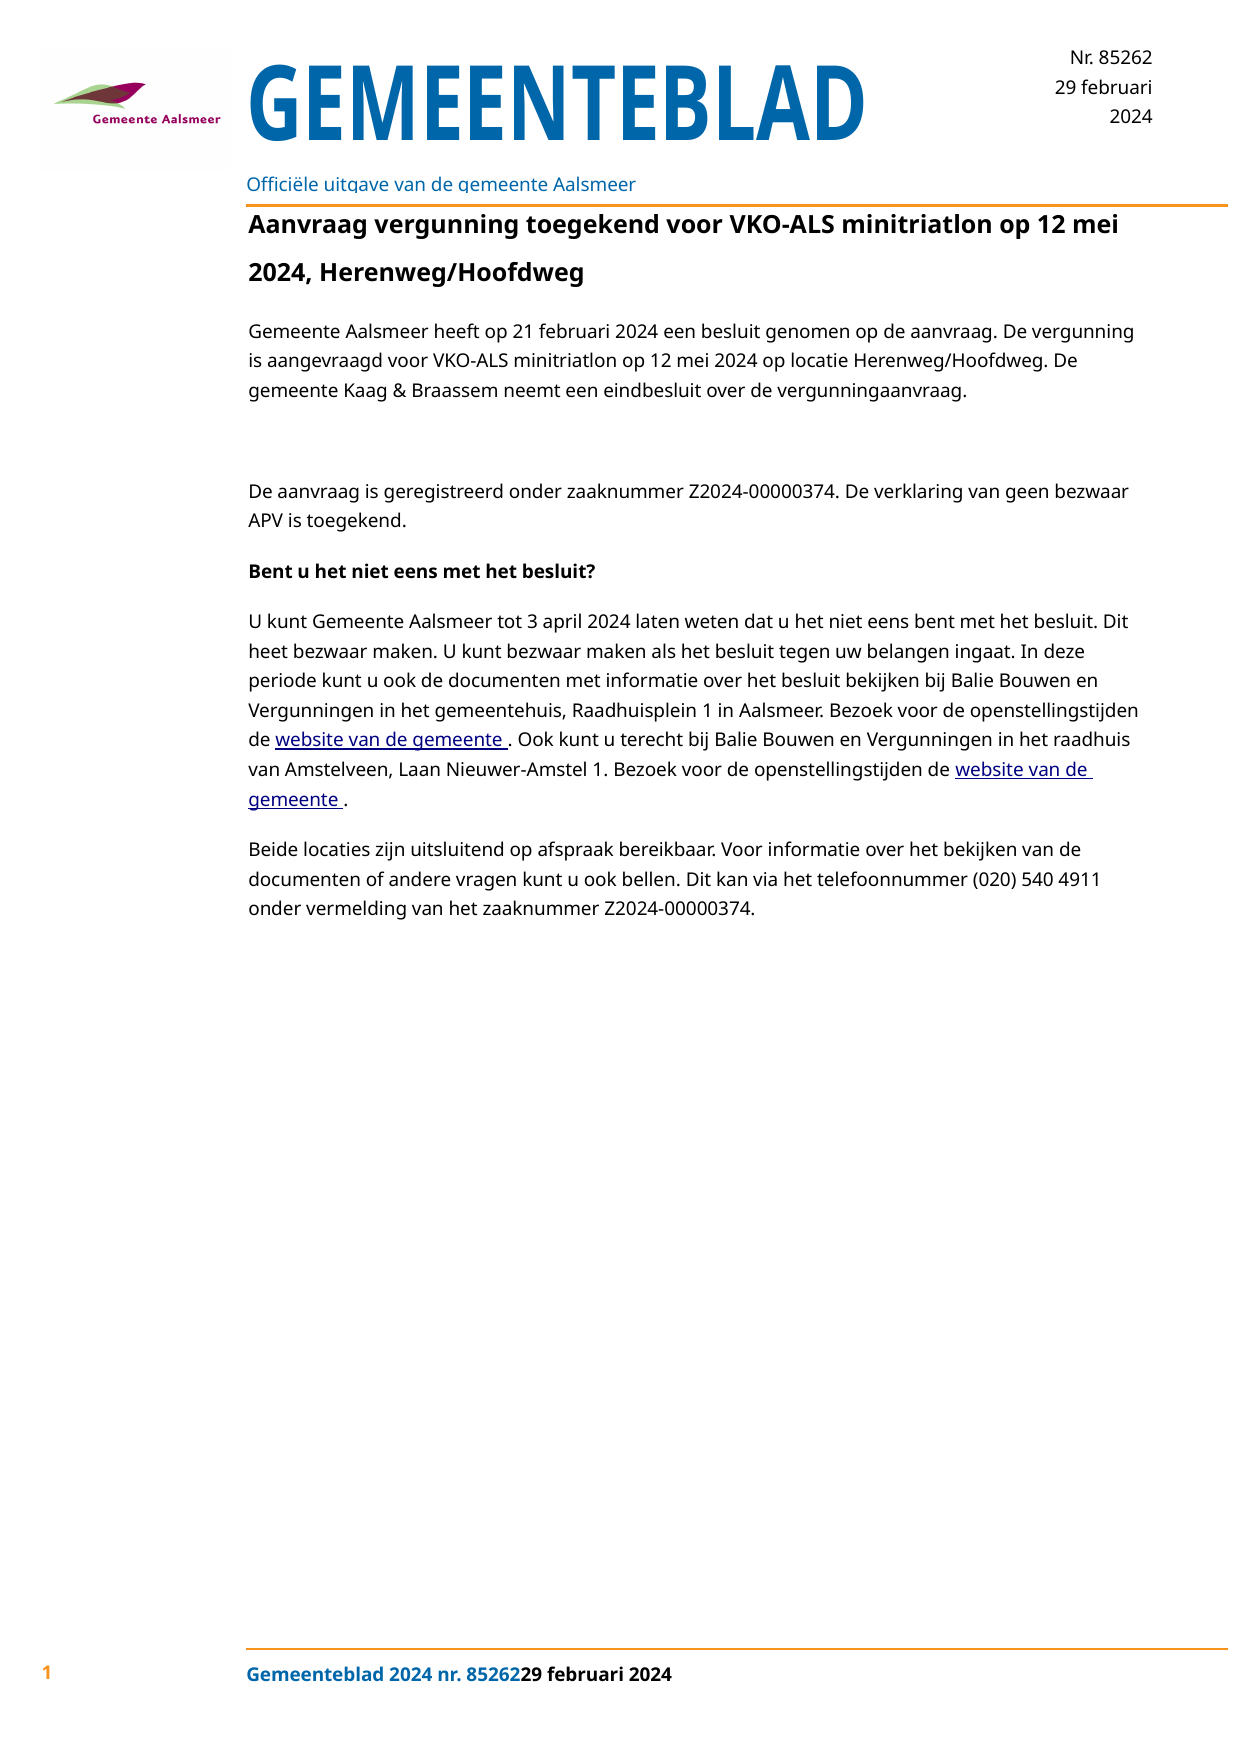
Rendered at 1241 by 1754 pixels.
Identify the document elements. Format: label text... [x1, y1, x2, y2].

text Beide locaties zijn uitsluitend op afspraak bereikbaar. Voor informatie over het bekijken van de documenten of andere vragen kunt u ook bellen. Dit kan via het telefoonnummer (020) 540 4911 onder vermelding van het zaaknummer Z2024-00000374. [248, 836, 1152, 921]
text Gemeente Aalsmeer heeft op 21 februari 2024 een besluit genomen op de aanvraag. De vergunning is aangevraagd voor VKO-ALS minitriatlon op 12 mei 2024 op locatie Herenweg/Hoofdweg. De gemeente Kaag & Braassem neemt een eindbesluit over de vergunningaanvraag. [248, 318, 1152, 403]
text Aanvraag vergunning toegekend voor VKO-ALS minitriatlon op 12 mei 2024, Herenweg/Hoofdweg [248, 207, 1152, 288]
text De aanvraag is geregistreerd onder zaaknummer Z2024-00000374. De verklaring van geen bezwaar APV is toegekend. [248, 478, 1152, 533]
picture [41, 47, 231, 172]
text U kunt Gemeente Aalsmeer tot 3 april 2024 laten weten dat u het niet eens bent met het besluit. Dit heet bezwaar maken. U kunt bezwaar maken als het besluit tegen uw belangen ingaat. In deze periode kunt u ook de documenten met informatie over het besluit bekijken bij Balie Bouwen en Vergunningen in het gemeentehuis, Raadhuisplein 1 in Aalsmeer. Bezoek voor de openstellingstijden de website van de gemeente . Ook kunt u terecht bij Balie Bouwen en Vergunningen in het raadhuis van Amstelveen, Laan Nieuwer-Amstel 1. Bezoek voor de openstellingstijden de website van de gemeente . [248, 608, 1152, 812]
text Bent u het niet eens met het besluit? [248, 558, 1152, 584]
